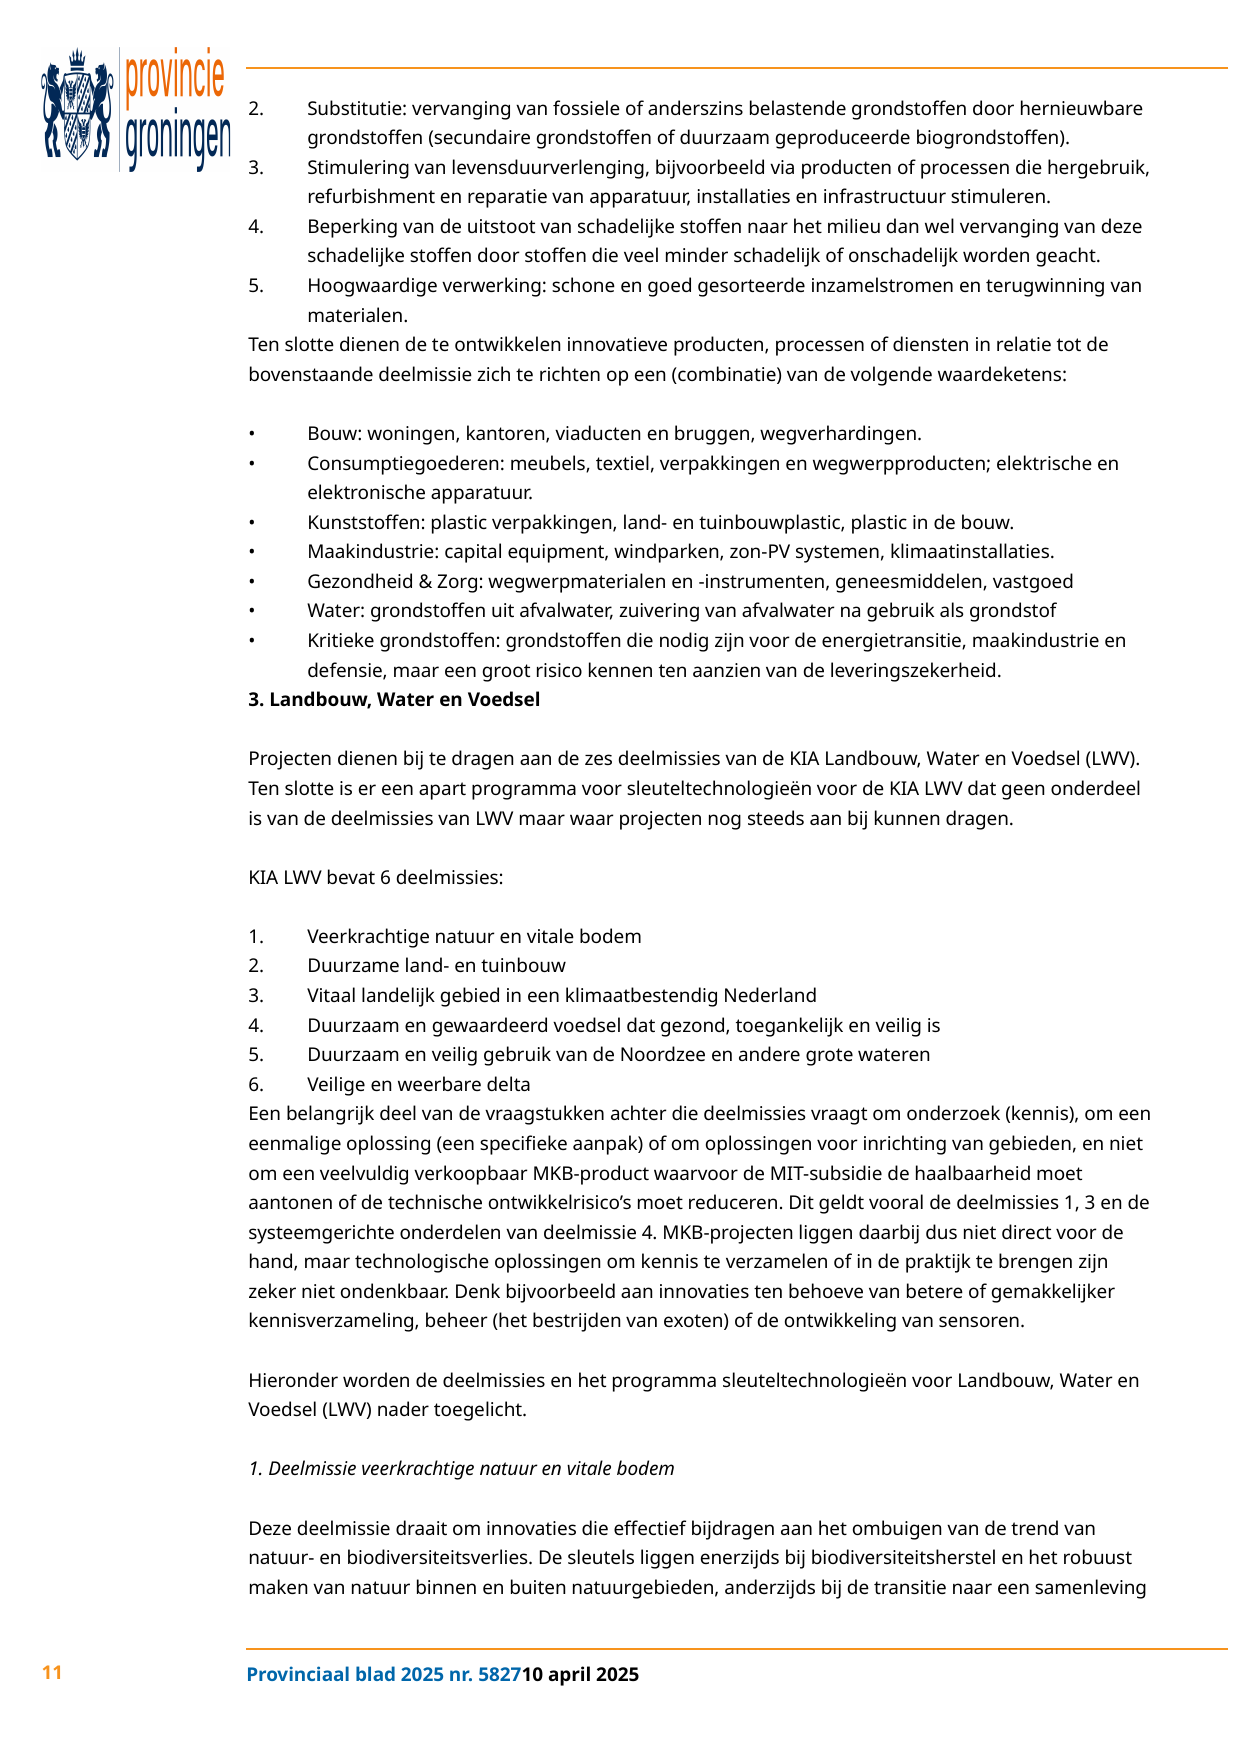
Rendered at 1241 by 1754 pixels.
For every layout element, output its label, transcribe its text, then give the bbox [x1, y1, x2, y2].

text Projecten dienen bij te dragen aan de zes deelmissies van de KIA Landbouw, Water en Voedsel (LWV). Ten slotte is er een apart programma voor sleuteltechnologieën voor de KIA LWV dat geen onderdeel is van de deelmissies van LWV maar waar projecten nog steeds aan bij kunnen dragen. [248, 746, 1152, 831]
list Veerkrachtige natuur en vitale bodem [248, 923, 1152, 949]
list Duurzame land- en tuinbouw [248, 953, 1152, 978]
list Hoogwaardige verwerking: schone en goed gesorteerde inzamelstromen en terugwinning van materialen. [248, 272, 1152, 328]
list Water: grondstoffen uit afvalwater, zuivering van afvalwater na gebruik als grondstof [248, 598, 1152, 623]
list Bouw: woningen, kantoren, viaducten en bruggen, wegverhardingen. [248, 420, 1152, 446]
list Kritieke grondstoffen: grondstoffen die nodig zijn voor de energietransitie, maakindustrie en defensie, maar een groot risico kennen ten aanzien van de leveringszekerheid. [248, 627, 1152, 683]
list Gezondheid & Zorg: wegwerpmaterialen en -instrumenten, geneesmiddelen, vastgoed [248, 568, 1152, 594]
list Kunststoffen: plastic verpakkingen, land- en tuinbouwplastic, plastic in de bouw. [248, 509, 1152, 535]
list Beperking van de uitstoot van schadelijke stoffen naar het milieu dan wel vervanging van deze schadelijke stoffen door stoffen die veel minder schadelijk of onschadelijk worden geacht. [248, 213, 1152, 268]
list Stimulering van levensduurverlenging, bijvoorbeeld via producten of processen die hergebruik, refurbishment en reparatie van apparatuur, installaties en infrastructuur stimuleren. [248, 154, 1152, 209]
list Maakindustrie: capital equipment, windparken, zon-PV systemen, klimaatinstallaties. [248, 538, 1152, 564]
text 1. Deelmissie veerkrachtige natuur en vitale bodem [248, 1456, 1152, 1481]
list Vitaal landelijk gebied in een klimaatbestendig Nederland [248, 982, 1152, 1008]
text 3. Landbouw, Water en Voedsel [248, 686, 1152, 712]
text KIA LWV bevat 6 deelmissies: [248, 864, 1152, 890]
list Duurzaam en gewaardeerd voedsel dat gezond, toegankelijk en veilig is [248, 1012, 1152, 1038]
text Een belangrijk deel van de vraagstukken achter die deelmissies vraagt om onderzoek (kennis), om een eenmalige oplossing (een specifieke aanpak) of om oplossingen voor inrichting van gebieden, en niet om een veelvuldig verkoopbaar MKB-product waarvoor de MIT-subsidie de haalbaarheid moet aantonen of de technische ontwikkelrisico’s moet reduceren. Dit geldt vooral de deelmissies 1, 3 en de systeemgerichte onderdelen van deelmissie 4. MKB-projecten liggen daarbij dus niet direct voor de hand, maar technologische oplossingen om kennis te verzamelen of in de praktijk te brengen zijn zeker niet ondenkbaar. Denk bijvoorbeeld aan innovaties ten behoeve van betere of gemakkelijker kennisverzameling, beheer (het bestrijden van exoten) of de ontwikkeling van sensoren. [248, 1101, 1152, 1333]
list Substitutie: vervanging van fossiele of anderszins belastende grondstoffen door hernieuwbare grondstoffen (secundaire grondstoffen of duurzaam geproduceerde biogrondstoffen). [248, 95, 1152, 150]
text Ten slotte dienen de te ontwikkelen innovatieve producten, processen of diensten in relatie tot de bovenstaande deelmissie zich te richten op een (combinatie) van de volgende waardeketens: [248, 331, 1152, 387]
list Consumptiegoederen: meubels, textiel, verpakkingen en wegwerpproducten; elektrische en elektronische apparatuur. [248, 450, 1152, 505]
list Duurzaam en veilig gebruik van de Noordzee en andere grote wateren [248, 1041, 1152, 1067]
picture [41, 47, 231, 172]
text Deze deelmissie draait om innovaties die effectief bijdragen aan het ombuigen van de trend van natuur- en biodiversiteitsverlies. De sleutels liggen enerzijds bij biodiversiteitsherstel en het robuust maken van natuur binnen en buiten natuurgebieden, anderzijds bij de transitie naar een samenleving [248, 1515, 1152, 1600]
text Hieronder worden de deelmissies en het programma sleuteltechnologieën voor Landbouw, Water en Voedsel (LWV) nader toegelicht. [248, 1367, 1152, 1422]
list Veilige en weerbare delta [248, 1071, 1152, 1097]
